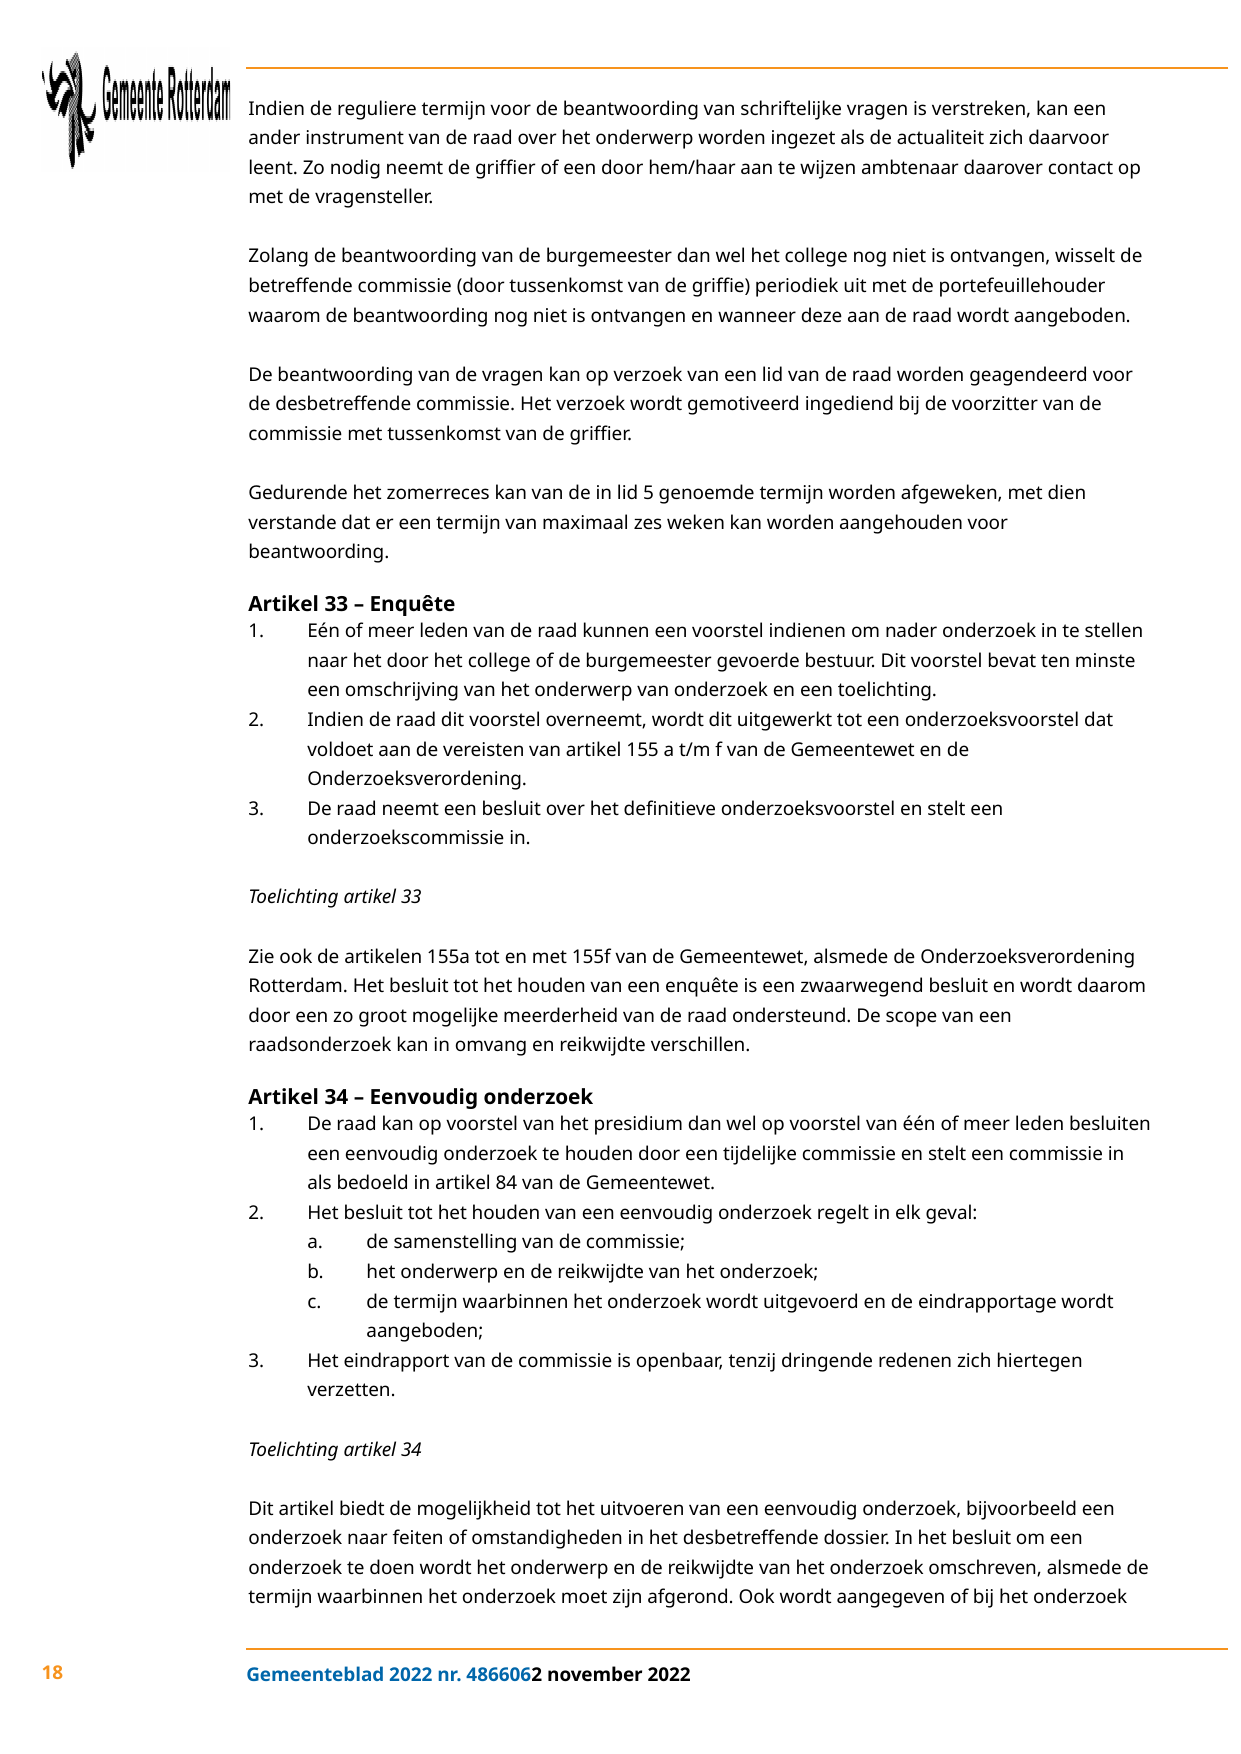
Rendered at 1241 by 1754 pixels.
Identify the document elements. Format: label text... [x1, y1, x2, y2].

list Het eindrapport van de commissie is openbaar, tenzij dringende redenen zich hiertegen verzetten. [248, 1347, 1152, 1402]
text Indien de reguliere termijn voor de beantwoording van schriftelijke vragen is verstreken, kan een ander instrument van de raad over het onderwerp worden ingezet als de actualiteit zich daarvoor leent. Zo nodig neemt de griffier of een door hem/haar aan te wijzen ambtenaar daarover contact op met de vragensteller. [248, 95, 1152, 209]
text Zolang de beantwoording van de burgemeester dan wel het college nog niet is ontvangen, wisselt de betreffende commissie (door tussenkomst van de griffie) periodiek uit met de portefeuillehouder waarom de beantwoording nog niet is ontvangen en wanneer deze aan de raad wordt aangeboden. [248, 243, 1152, 328]
text Toelichting artikel 33 [248, 884, 1152, 909]
list Het besluit tot het houden van een eenvoudig onderzoek regelt in elk geval: [248, 1199, 1152, 1225]
list het onderwerp en de reikwijdte van het onderzoek; [307, 1258, 1152, 1284]
picture [41, 47, 231, 172]
list Indien de raad dit voorstel overneemt, wordt dit uitgewerkt tot een onderzoeksvoorstel dat voldoet aan de vereisten van artikel 155 a t/m f van de Gemeentewet en de Onderzoeksverordening. [248, 706, 1152, 791]
text Artikel 34 – Eenvoudig onderzoek [248, 1082, 1152, 1110]
text Artikel 33 – Enquête [248, 589, 1152, 617]
text Gedurende het zomerreces kan van de in lid 5 genoemde termijn worden afgeweken, met dien verstande dat er een termijn van maximaal zes weken kan worden aangehouden voor beantwoording. [248, 479, 1152, 564]
text Toelichting artikel 34 [248, 1436, 1152, 1462]
text De beantwoording van de vragen kan op verzoek van een lid van de raad worden geagendeerd voor de desbetreffende commissie. Het verzoek wordt gemotiveerd ingediend bij de voorzitter van de commissie met tussenkomst van de griffier. [248, 361, 1152, 446]
list De raad neemt een besluit over het definitieve onderzoeksvoorstel en stelt een onderzoekscommissie in. [248, 795, 1152, 850]
text Zie ook de artikelen 155a tot en met 155f van de Gemeentewet, alsmede de Onderzoeksverordening Rotterdam. Het besluit tot het houden van een enquête is een zwaarwegend besluit en wordt daarom door een zo groot mogelijke meerderheid van de raad ondersteund. De scope van een raadsonderzoek kan in omvang en reikwijdte verschillen. [248, 943, 1152, 1057]
list De raad kan op voorstel van het presidium dan wel op voorstel van één of meer leden besluiten een eenvoudig onderzoek te houden door een tijdelijke commissie en stelt een commissie in als bedoeld in artikel 84 van de Gemeentewet. [248, 1110, 1152, 1195]
list de termijn waarbinnen het onderzoek wordt uitgevoerd en de eindrapportage wordt aangeboden; [307, 1288, 1152, 1343]
text Dit artikel biedt de mogelijkheid tot het uitvoeren van een eenvoudig onderzoek, bijvoorbeeld een onderzoek naar feiten of omstandigheden in het desbetreffende dossier. In het besluit om een onderzoek te doen wordt het onderwerp en de reikwijdte van het onderzoek omschreven, alsmede de termijn waarbinnen het onderzoek moet zijn afgerond. Ook wordt aangegeven of bij het onderzoek [248, 1495, 1152, 1609]
list de samenstelling van de commissie; [307, 1229, 1152, 1254]
list Eén of meer leden van de raad kunnen een voorstel indienen om nader onderzoek in te stellen naar het door het college of de burgemeester gevoerde bestuur. Dit voorstel bevat ten minste een omschrijving van het onderwerp van onderzoek en een toelichting. [248, 617, 1152, 702]
